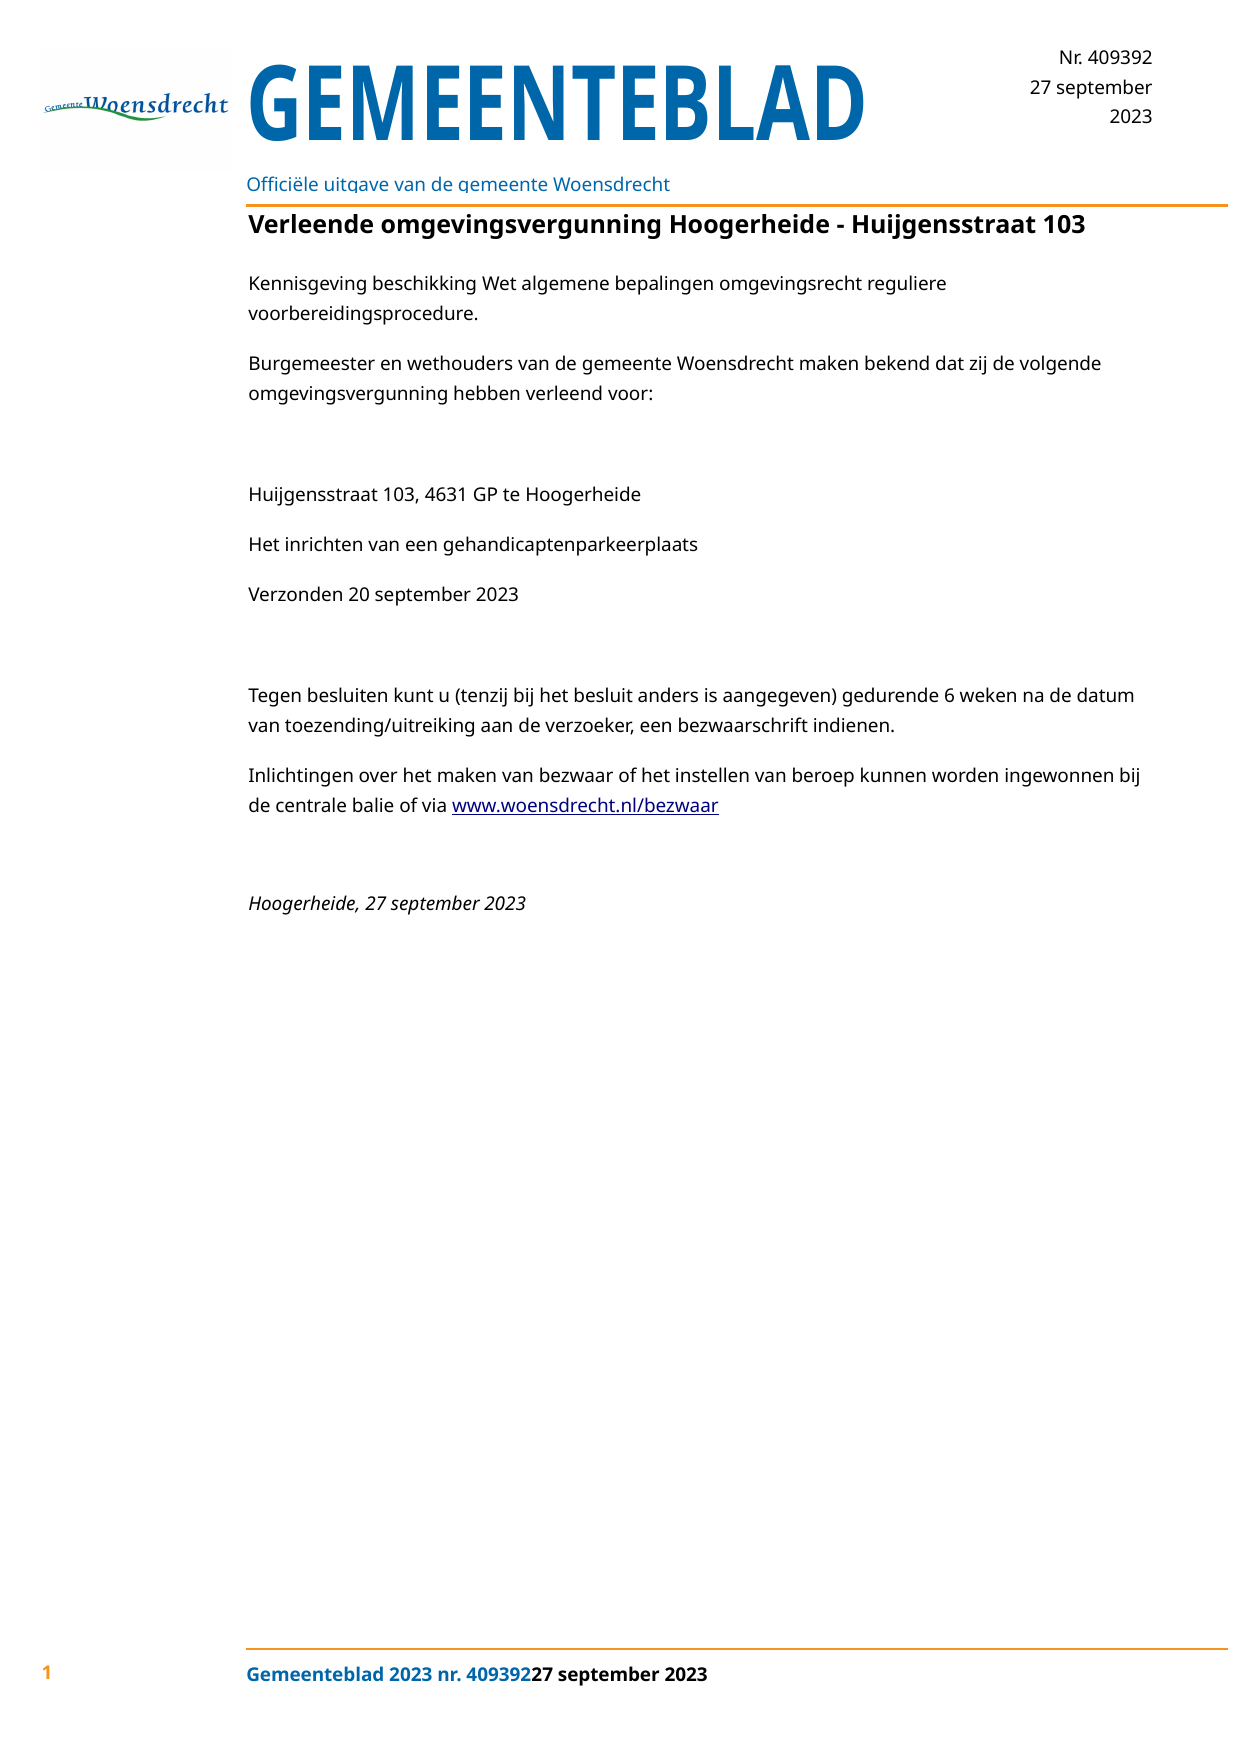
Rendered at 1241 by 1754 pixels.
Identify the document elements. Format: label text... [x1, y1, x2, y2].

text Verzonden 20 september 2023 [248, 582, 1152, 607]
text Verleende omgevingsvergunning Hoogerheide - Huijgensstraat 103 [248, 207, 1152, 241]
text Huijgensstraat 103, 4631 GP te Hoogerheide [248, 481, 1152, 506]
text Burgemeester en wethouders van de gemeente Woensdrecht maken bekend dat zij de volgende omgevingsvergunning hebben verleend voor: [248, 350, 1152, 406]
text Kennisgeving beschikking Wet algemene bepalingen omgevingsrecht reguliere voorbereidingsprocedure. [248, 270, 1152, 326]
picture [41, 47, 231, 172]
text Tegen besluiten kunt u (tenzij bij het besluit anders is aangegeven) gedurende 6 weken na de datum van toezending/uitreiking aan de verzoeker, een bezwaarschrift indienen. [248, 682, 1152, 738]
text Het inrichten van een gehandicaptenparkeerplaats [248, 531, 1152, 557]
text Hoogerheide, 27 september 2023 [248, 890, 1152, 916]
text Inlichtingen over het maken van bezwaar of het instellen van beroep kunnen worden ingewonnen bij de centrale balie of via www.woensdrecht.nl/bezwaar [248, 762, 1152, 818]
